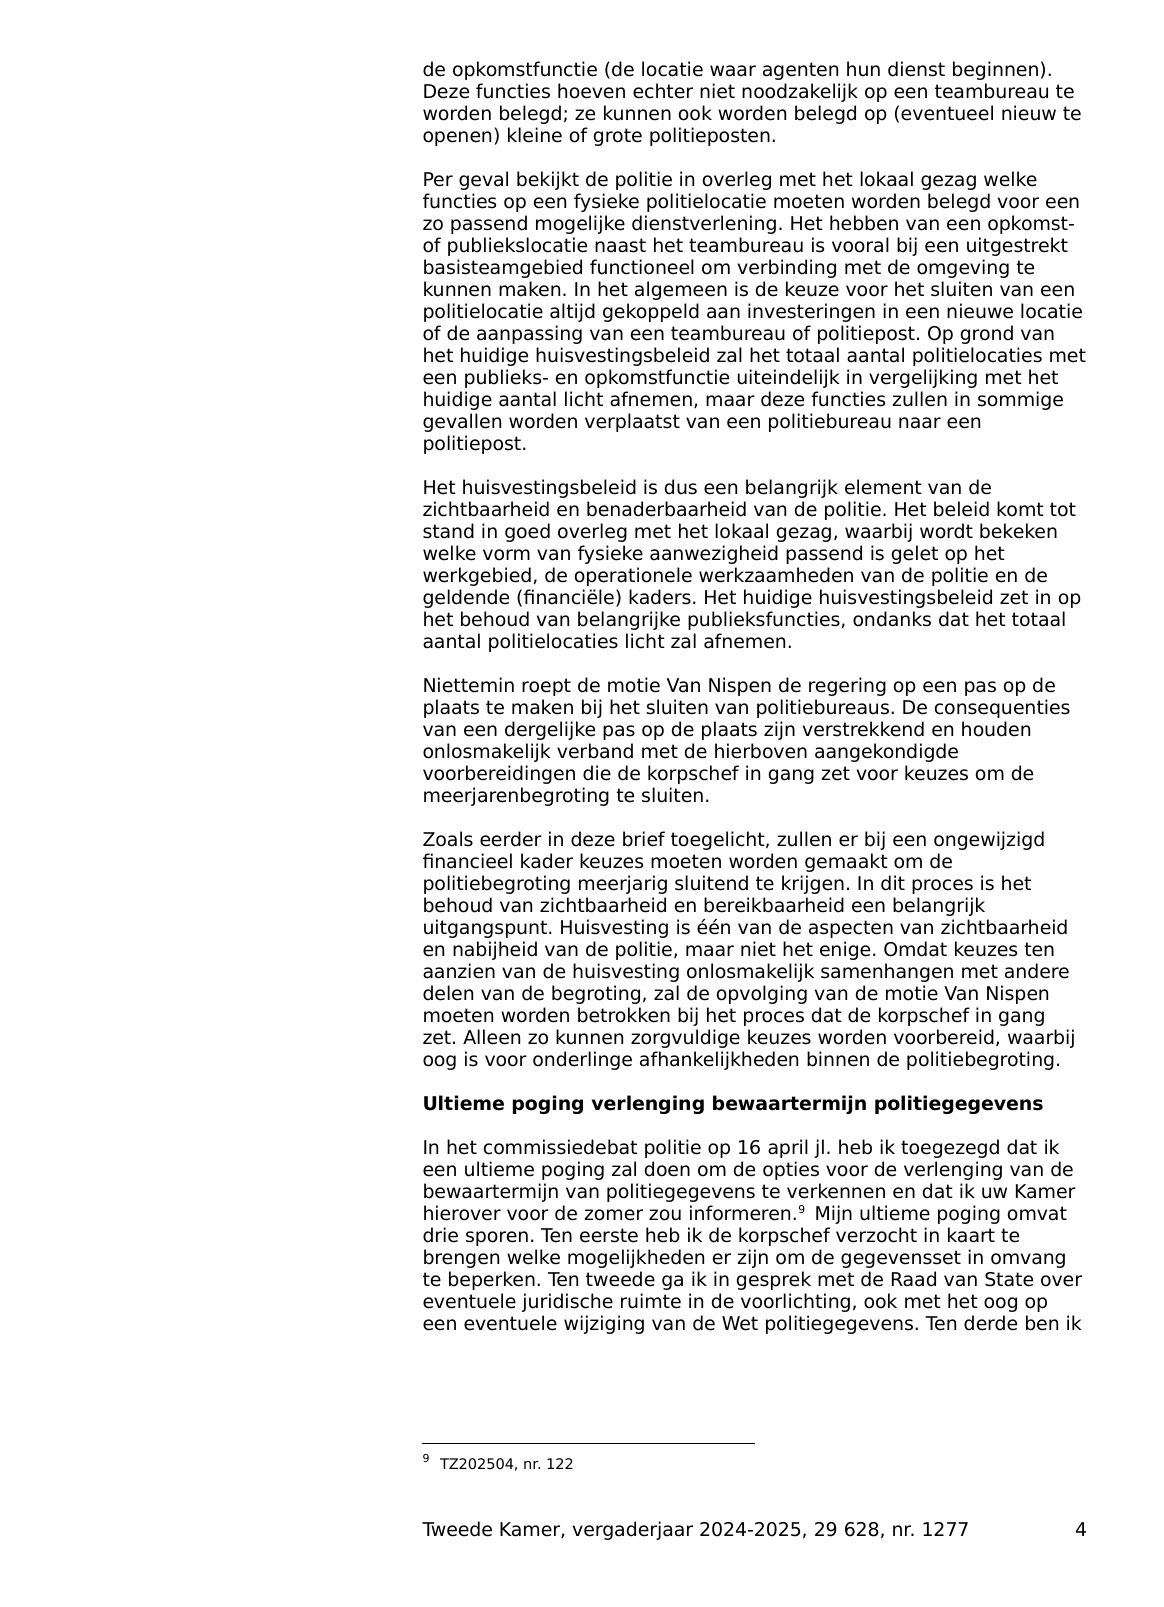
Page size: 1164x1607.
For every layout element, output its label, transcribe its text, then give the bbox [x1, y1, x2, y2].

subtitle Ultieme poging verlenging bewaartermijn politiegegevens [422, 1093, 1087, 1115]
text TZ202504, nr. 122 [422, 1452, 1087, 1474]
text de opkomstfunctie (de locatie waar agenten hun dienst beginnen). Deze functies hoeven echter niet noodzakelijk op een teambureau te worden belegd; ze kunnen ook worden belegd op (eventueel nieuw te openen) kleine of grote politieposten. [422, 59, 1087, 147]
text Niettemin roept de motie Van Nispen de regering op een pas op de plaats te maken bij het sluiten van politiebureaus. De consequenties van een dergelijke pas op de plaats zijn verstrekkend en houden onlosmakelijk verband met de hierboven aangekondigde voorbereidingen die de korpschef in gang zet voor keuzes om de meerjarenbegroting te sluiten. [422, 675, 1087, 807]
text Het huisvestingsbeleid is dus een belangrijk element van de zichtbaarheid en benaderbaarheid van de politie. Het beleid komt tot stand in goed overleg met het lokaal gezag, waarbij wordt bekeken welke vorm van fysieke aanwezigheid passend is gelet op het werkgebied, de operationele werkzaamheden van de politie en de geldende (financiële) kaders. Het huidige huisvestingsbeleid zet in op het behoud van belangrijke publieksfuncties, ondanks dat het totaal aantal politielocaties licht zal afnemen. [422, 477, 1087, 653]
text Zoals eerder in deze brief toegelicht, zullen er bij een ongewijzigd financieel kader keuzes moeten worden gemaakt om de politiebegroting meerjarig sluitend te krijgen. In dit proces is het behoud van zichtbaarheid en bereikbaarheid een belangrijk uitgangspunt. Huisvesting is één van de aspecten van zichtbaarheid en nabijheid van de politie, maar niet het enige. Omdat keuzes ten aanzien van de huisvesting onlosmakelijk samenhangen met andere delen van de begroting, zal de opvolging van de motie Van Nispen moeten worden betrokken bij het proces dat de korpschef in gang zet. Alleen zo kunnen zorgvuldige keuzes worden voorbereid, waarbij oog is voor onderlinge afhankelijkheden binnen de politiebegroting. [422, 829, 1087, 1071]
text Per geval bekijkt de politie in overleg met het lokaal gezag welke functies op een fysieke politielocatie moeten worden belegd voor een zo passend mogelijke dienstverlening. Het hebben van een opkomst- of publiekslocatie naast het teambureau is vooral bij een uitgestrekt basisteamgebied functioneel om verbinding met de omgeving te kunnen maken. In het algemeen is de keuze voor het sluiten van een politielocatie altijd gekoppeld aan investeringen in een nieuwe locatie of de aanpassing van een teambureau of politiepost. Op grond van het huidige huisvestingsbeleid zal het totaal aantal politielocaties met een publieks- en opkomstfunctie uiteindelijk in vergelijking met het huidige aantal licht afnemen, maar deze functies zullen in sommige gevallen worden verplaatst van een politiebureau naar een politiepost. [422, 169, 1087, 455]
text In het commissiedebat politie op 16 april jl. heb ik toegezegd dat ik een ultieme poging zal doen om de opties voor de verlenging van de bewaartermijn van politiegegevens te verkennen en dat ik uw Kamer hierover voor de zomer zou informeren. Mijn ultieme poging omvat drie sporen. Ten eerste heb ik de korpschef verzocht in kaart te brengen welke mogelijkheden er zijn om de gegevensset in omvang te beperken. Ten tweede ga ik in gesprek met de Raad van State over eventuele juridische ruimte in de voorlichting, ook met het oog op een eventuele wijziging van de Wet politiegegevens. Ten derde ben ik [422, 1137, 1087, 1335]
